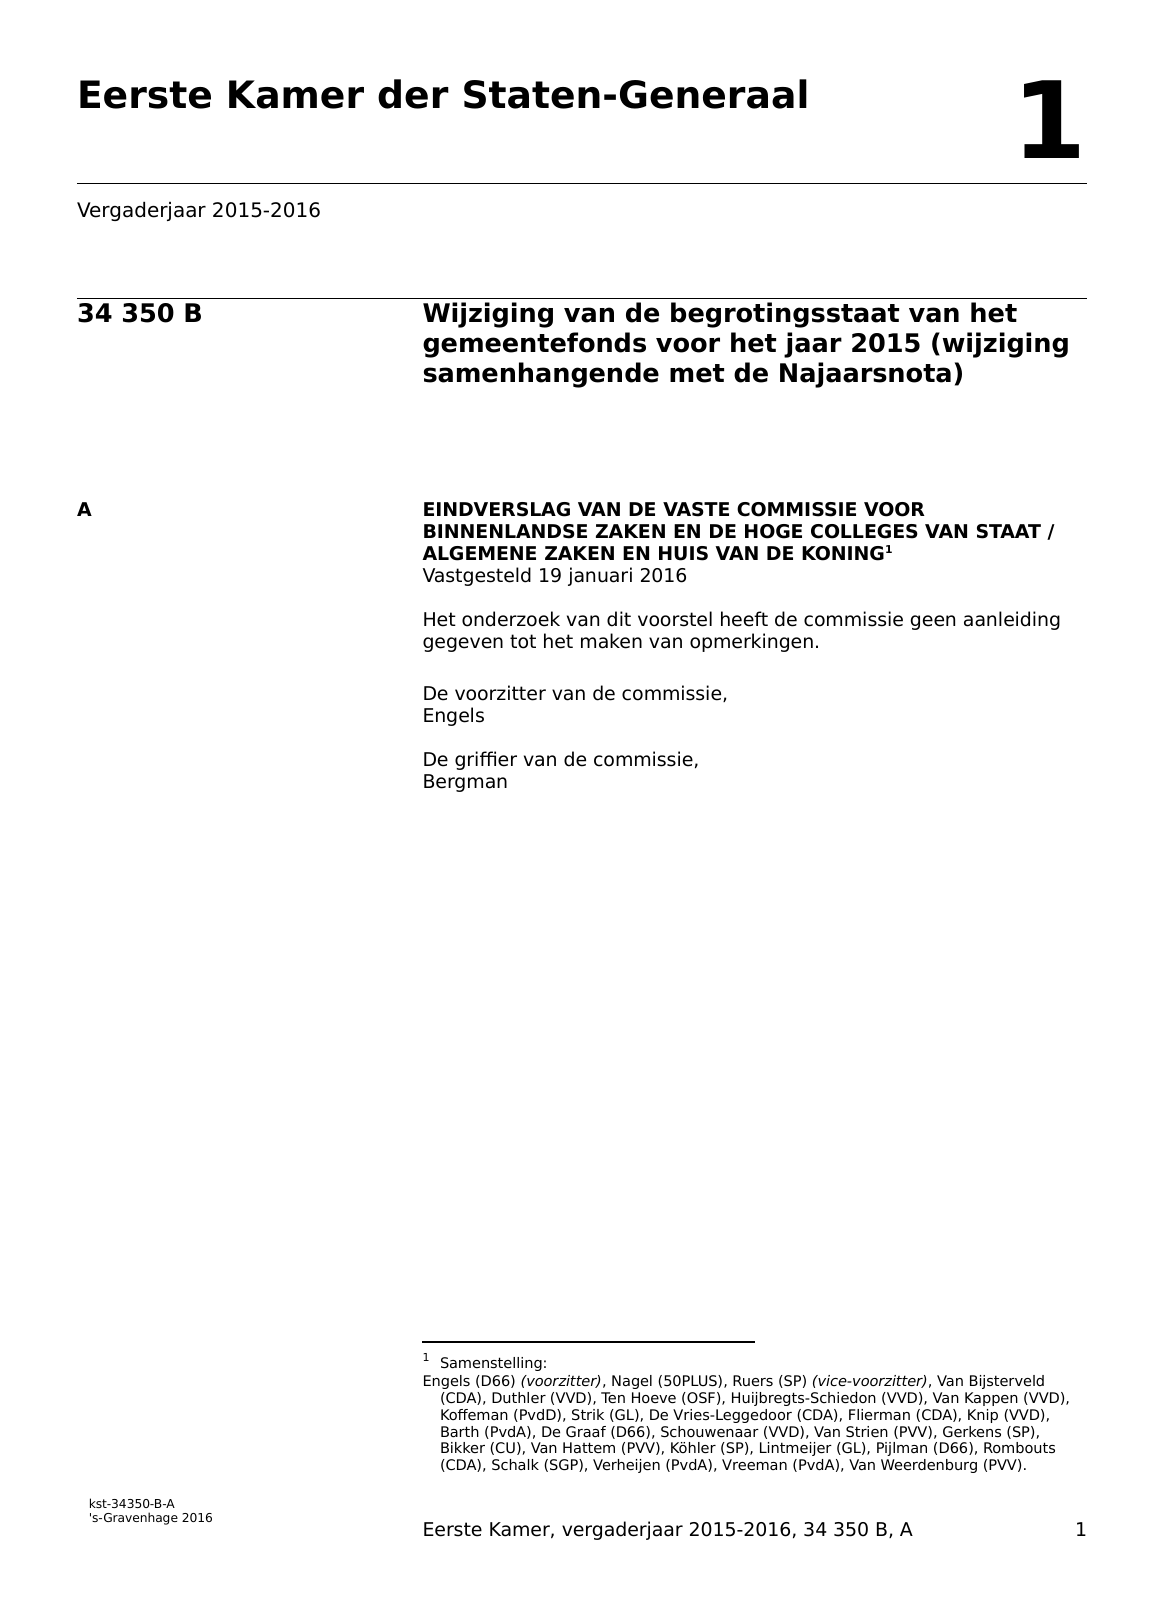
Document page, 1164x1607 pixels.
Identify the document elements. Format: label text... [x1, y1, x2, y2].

table_header 1 [886, 59, 1087, 183]
text Vastgesteld 19 januari 2016 [422, 565, 1087, 587]
text kst-34350-B-A [88, 1497, 323, 1511]
text Het onderzoek van dit voorstel heeft de commissie geen aanleiding gegeven tot het maken van opmerkingen. [422, 609, 1087, 653]
table_cell Vergaderjaar 2015-2016 [77, 184, 1087, 298]
subtitle 34 350 B Wijziging van de begrotingsstaat van het gemeentefonds voor het jaar 2015 (wijziging samenhangende met de Najaarsnota) [77, 299, 1087, 388]
subtitle A EINDVERSLAG VAN DE VASTE COMMISSIE VOOR BINNENLANDSE ZAKEN EN DE HOGE COLLEGES VAN STAAT / ALGEMENE ZAKEN EN HUIS VAN DE KONING [77, 499, 1087, 565]
text 's-Gravenhage 2016 [88, 1511, 323, 1525]
text Engels (D66) (voorzitter), Nagel (50PLUS), Ruers (SP) (vice-voorzitter), Van Bijsterveld (CDA), Duthler (VVD), Ten Hoeve (OSF), Huijbregts-Schiedon (VVD), Van Kappen (VVD), Koffeman (PvdD), Strik (GL), De Vries-Leggedoor (CDA), Flierman (CDA), Knip (VVD), Barth (PvdA), De Graaf (D66), Schouwenaar (VVD), Van Strien (PVV), Gerkens (SP), Bikker (CU), Van Hattem (PVV), Köhler (SP), Lintmeijer (GL), Pijlman (D66), Rombouts (CDA), Schalk (SGP), Verheijen (PvdA), Vreeman (PvdA), Van Weerdenburg (PVV). [422, 1373, 1087, 1474]
text De griffier van de commissie, Bergman [422, 749, 1087, 793]
text De voorzitter van de commissie, Engels [422, 683, 1087, 727]
table_header Eerste Kamer der Staten-Generaal [77, 59, 886, 183]
text Samenstelling: [422, 1351, 1087, 1373]
